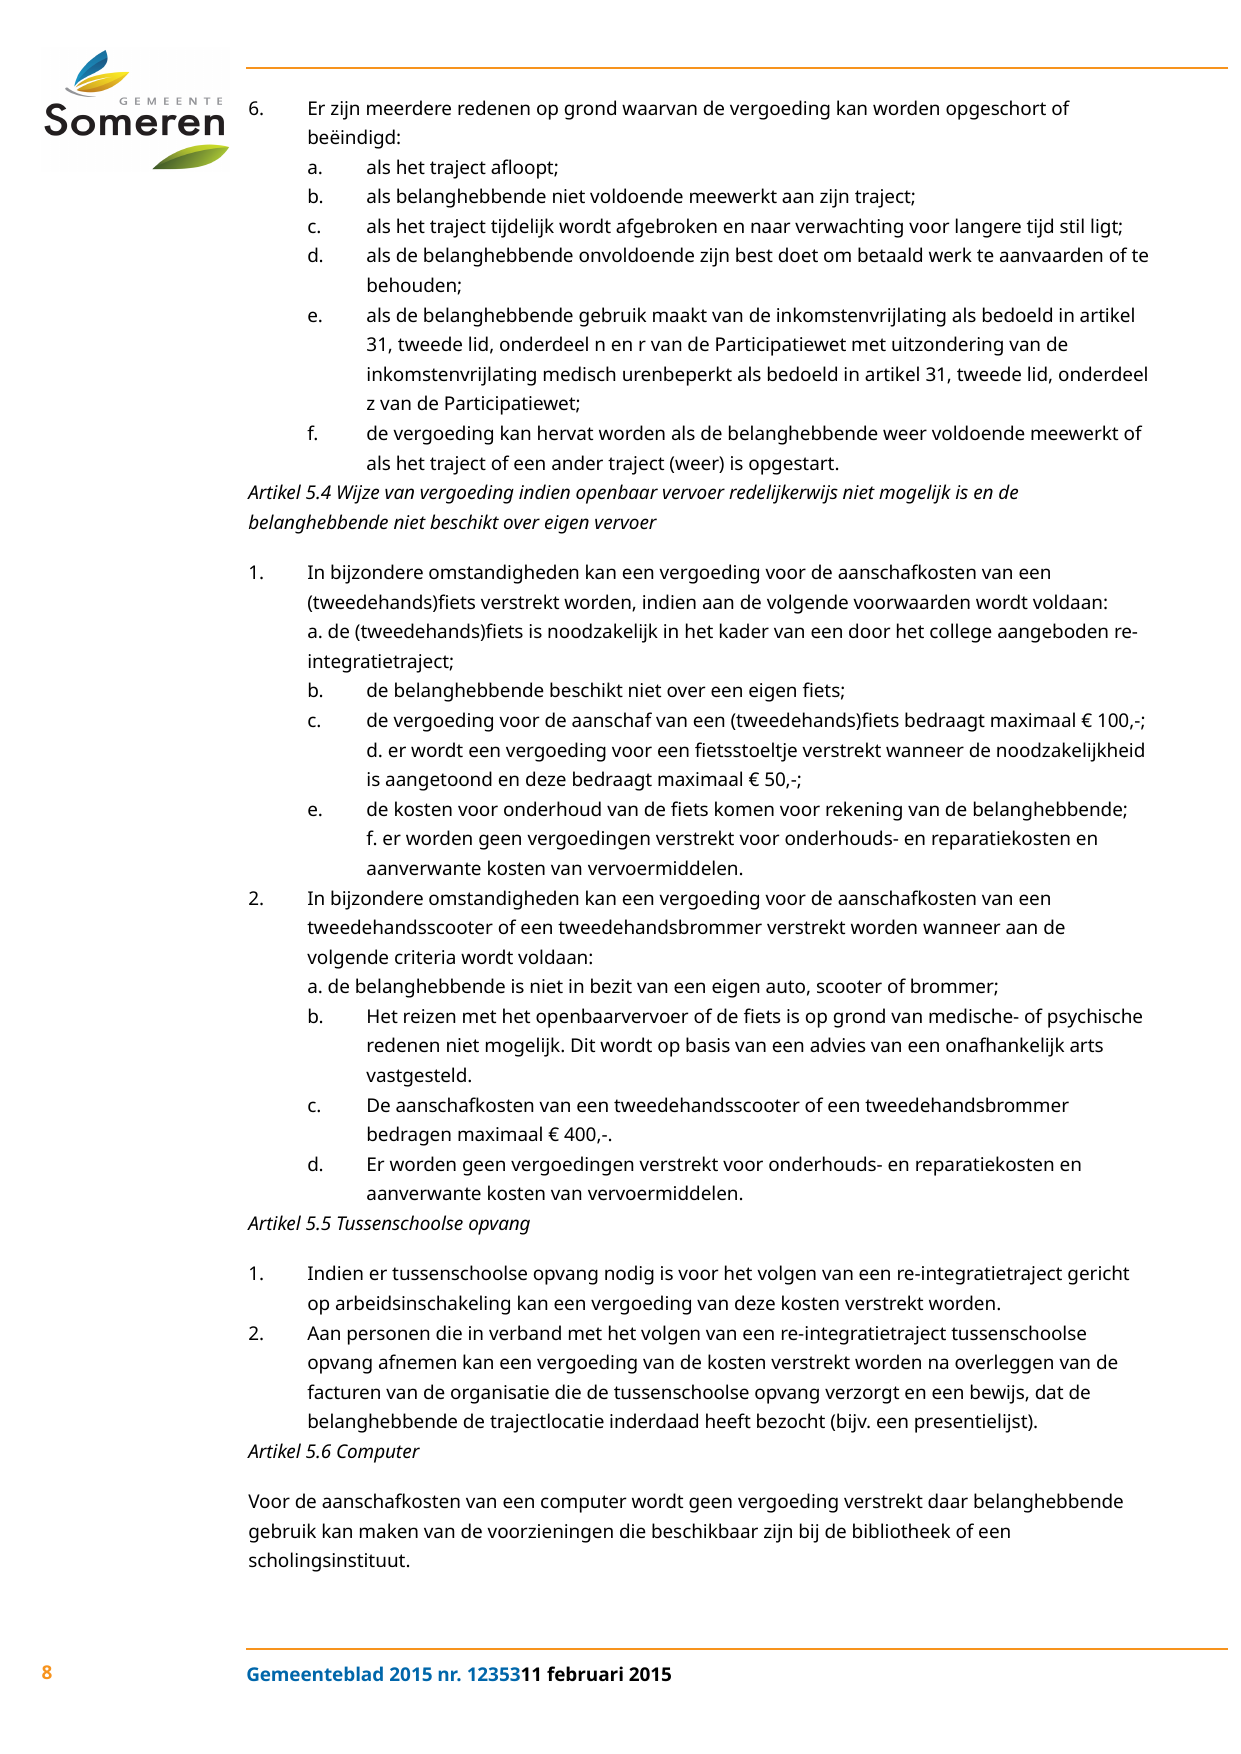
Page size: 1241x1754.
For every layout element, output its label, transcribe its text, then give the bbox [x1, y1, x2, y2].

list als het traject tijdelijk wordt afgebroken en naar verwachting voor langere tijd stil ligt; [307, 213, 1152, 239]
text Voor de aanschafkosten van een computer wordt geen vergoeding verstrekt daar belanghebbende gebruik kan maken van de voorzieningen die beschikbaar zijn bij de bibliotheek of een scholingsinstituut. [248, 1488, 1152, 1573]
list de kosten voor onderhoud van de fiets komen voor rekening van de belanghebbende; [307, 796, 1152, 822]
list als belanghebbende niet voldoende meewerkt aan zijn traject; [307, 183, 1152, 209]
list De aanschafkosten van een tweedehandsscooter of een tweedehandsbrommer bedragen maximaal € 400,-. [307, 1092, 1152, 1147]
list als de belanghebbende onvoldoende zijn best doet om betaald werk te aanvaarden of te behouden; [307, 243, 1152, 298]
text Artikel 5.4 Wijze van vergoeding indien openbaar vervoer redelijkerwijs niet mogelijk is en de belanghebbende niet beschikt over eigen vervoer [248, 479, 1152, 535]
list Indien er tussenschoolse opvang nodig is voor het volgen van een re-integratietraject gericht op arbeidsinschakeling kan een vergoeding van deze kosten verstrekt worden. [248, 1261, 1152, 1316]
text Artikel 5.5 Tussenschoolse opvang [248, 1210, 1152, 1236]
text Artikel 5.6 Computer [248, 1438, 1152, 1464]
list In bijzondere omstandigheden kan een vergoeding voor de aanschafkosten van een (tweedehands)fiets verstrekt worden, indien aan de volgende voorwaarden wordt voldaan: [248, 559, 1152, 615]
list In bijzondere omstandigheden kan een vergoeding voor de aanschafkosten van een tweedehandsscooter of een tweedehandsbrommer verstrekt worden wanneer aan de volgende criteria wordt voldaan: [248, 885, 1152, 970]
list de belanghebbende beschikt niet over een eigen fiets; [307, 678, 1152, 703]
list f. er worden geen vergoedingen verstrekt voor onderhouds- en reparatiekosten en aanverwante kosten van vervoermiddelen. [307, 826, 1152, 881]
list Er zijn meerdere redenen op grond waarvan de vergoeding kan worden opgeschort of beëindigd: [248, 95, 1152, 150]
list a. de belanghebbende is niet in bezit van een eigen auto, scooter of brommer; [248, 973, 1152, 999]
list Aan personen die in verband met het volgen van een re-integratietraject tussenschoolse opvang afnemen kan een vergoeding van de kosten verstrekt worden na overleggen van de facturen van de organisatie die de tussenschoolse opvang verzorgt en een bewijs, dat de belanghebbende de trajectlocatie inderdaad heeft bezocht (bijv. een presentielijst). [248, 1320, 1152, 1434]
list de vergoeding voor de aanschaf van een (tweedehands)fiets bedraagt maximaal € 100,-; [307, 707, 1152, 733]
list als de belanghebbende gebruik maakt van de inkomstenvrijlating als bedoeld in artikel 31, tweede lid, onderdeel n en r van de Participatiewet met uitzondering van de inkomstenvrijlating medisch urenbeperkt als bedoeld in artikel 31, tweede lid, onderdeel z van de Participatiewet; [307, 302, 1152, 416]
list de vergoeding kan hervat worden als de belanghebbende weer voldoende meewerkt of als het traject of een ander traject (weer) is opgestart. [307, 420, 1152, 476]
list Er worden geen vergoedingen verstrekt voor onderhouds- en reparatiekosten en aanverwante kosten van vervoermiddelen. [307, 1151, 1152, 1206]
list als het traject afloopt; [307, 154, 1152, 180]
list d. er wordt een vergoeding voor een fietsstoeltje verstrekt wanneer de noodzakelijkheid is aangetoond en deze bedraagt maximaal € 50,-; [307, 737, 1152, 792]
list a. de (tweedehands)fiets is noodzakelijk in het kader van een door het college aangeboden re-integratietraject; [248, 618, 1152, 674]
list Het reizen met het openbaarvervoer of de fiets is op grond van medische- of psychische redenen niet mogelijk. Dit wordt op basis van een advies van een onafhankelijk arts vastgesteld. [307, 1003, 1152, 1088]
picture [41, 47, 231, 172]
